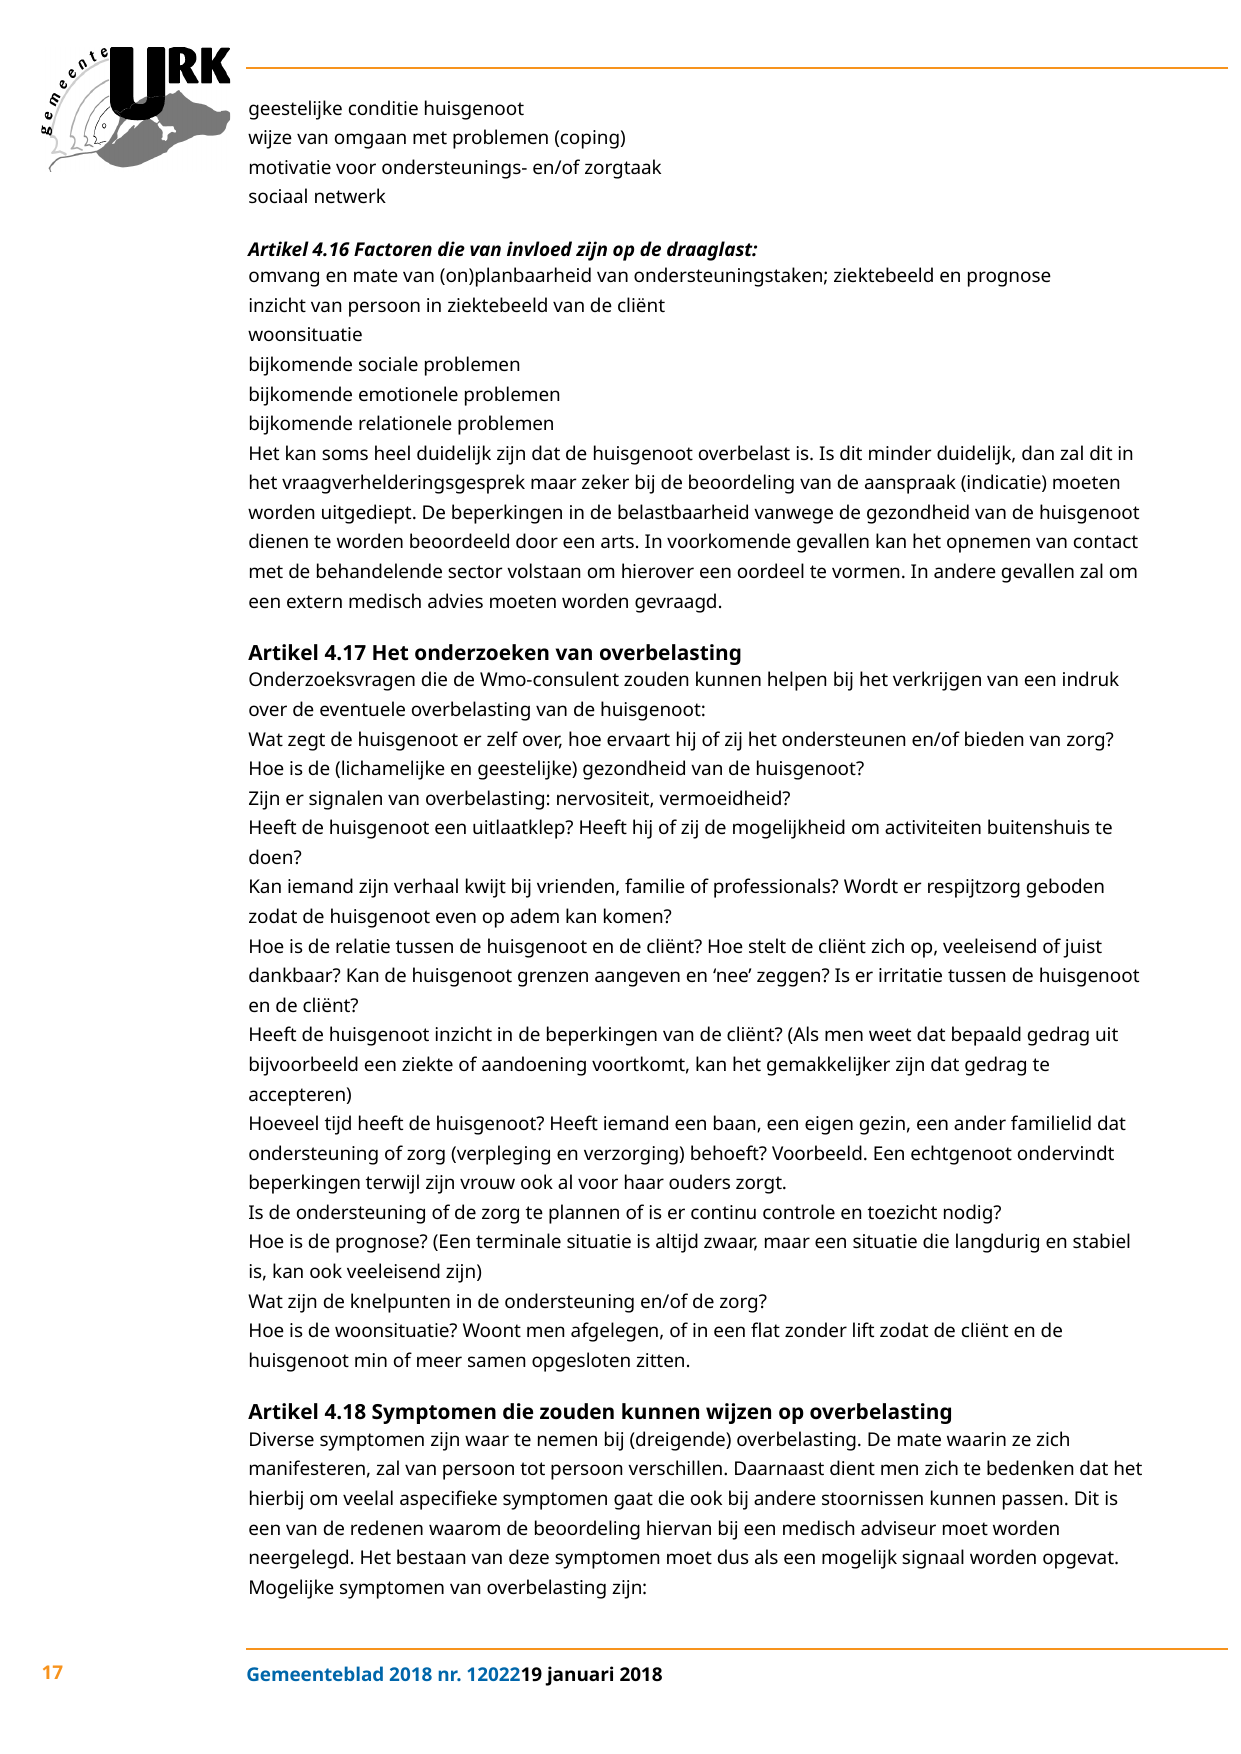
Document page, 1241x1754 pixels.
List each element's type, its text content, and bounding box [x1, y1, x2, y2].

text Hoe is de prognose? (Een terminale situatie is altijd zwaar, maar een situatie die langdurig en stabiel is, kan ook veeleisend zijn) [248, 1229, 1152, 1284]
picture [41, 47, 231, 172]
text bijkomende emotionele problemen [248, 381, 1152, 406]
text Wat zegt de huisgenoot er zelf over, hoe ervaart hij of zij het ondersteunen en/of bieden van zorg? [248, 726, 1152, 752]
text Het kan soms heel duidelijk zijn dat de huisgenoot overbelast is. Is dit minder duidelijk, dan zal dit in het vraagverhelderingsgesprek maar zeker bij de beoordeling van de aanspraak (indicatie) moeten worden uitgediept. De beperkingen in de belastbaarheid vanwege de gezondheid van de huisgenoot dienen te worden beoordeeld door een arts. In voorkomende gevallen kan het opnemen van contact met de behandelende sector volstaan om hierover een oordeel te vormen. In andere gevallen zal om een extern medisch advies moeten worden gevraagd. [248, 440, 1152, 613]
text geestelijke conditie huisgenoot [248, 95, 1152, 121]
text Hoe is de (lichamelijke en geestelijke) gezondheid van de huisgenoot? [248, 755, 1152, 781]
text wijze van omgaan met problemen (coping) [248, 124, 1152, 150]
text Hoe is de woonsituatie? Woont men afgelegen, of in een flat zonder lift zodat de cliënt en de huisgenoot min of meer samen opgesloten zitten. [248, 1317, 1152, 1373]
text Diverse symptomen zijn waar te nemen bij (dreigende) overbelasting. De mate waarin ze zich manifesteren, zal van persoon tot persoon verschillen. Daarnaast dient men zich te bedenken dat het hierbij om veelal aspecifieke symptomen gaat die ook bij andere stoornissen kunnen passen. Dit is een van de redenen waarom de beoordeling hiervan bij een medisch adviseur moet worden neergelegd. Het bestaan van deze symptomen moet dus als een mogelijk signaal worden opgevat. [248, 1426, 1152, 1570]
text bijkomende relationele problemen [248, 410, 1152, 436]
text woonsituatie [248, 322, 1152, 347]
text Kan iemand zijn verhaal kwijt bij vrienden, familie of professionals? Wordt er respijtzorg geboden zodat de huisgenoot even op adem kan komen? [248, 874, 1152, 929]
text Zijn er signalen van overbelasting: nervositeit, vermoeidheid? [248, 785, 1152, 811]
text Wat zijn de knelpunten in de ondersteuning en/of de zorg? [248, 1288, 1152, 1314]
text Artikel 4.17 Het onderzoeken van overbelasting [248, 638, 1152, 667]
text Artikel 4.18 Symptomen die zouden kunnen wijzen op overbelasting [248, 1397, 1152, 1426]
text Hoe is de relatie tussen de huisgenoot en de cliënt? Hoe stelt de cliënt zich op, veeleisend of juist dankbaar? Kan de huisgenoot grenzen aangeven en ‘nee’ zeggen? Is er irritatie tussen de huisgenoot en de cliënt? [248, 933, 1152, 1018]
text Heeft de huisgenoot een uitlaatklep? Heeft hij of zij de mogelijkheid om activiteiten buitenshuis te doen? [248, 814, 1152, 870]
text sociaal netwerk [248, 183, 1152, 209]
text Mogelijke symptomen van overbelasting zijn: [248, 1574, 1152, 1599]
text Is de ondersteuning of de zorg te plannen of is er continu controle en toezicht nodig? [248, 1199, 1152, 1225]
text Onderzoeksvragen die de Wmo-consulent zouden kunnen helpen bij het verkrijgen van een indruk over de eventuele overbelasting van de huisgenoot: [248, 667, 1152, 722]
text motivatie voor ondersteunings- en/of zorgtaak [248, 154, 1152, 180]
text inzicht van persoon in ziektebeeld van de cliënt [248, 292, 1152, 318]
text Heeft de huisgenoot inzicht in de beperkingen van de cliënt? (Als men weet dat bepaald gedrag uit bijvoorbeeld een ziekte of aandoening voortkomt, kan het gemakkelijker zijn dat gedrag te accepteren) [248, 1022, 1152, 1107]
text Hoeveel tijd heeft de huisgenoot? Heeft iemand een baan, een eigen gezin, een ander familielid dat ondersteuning of zorg (verpleging en verzorging) behoeft? Voorbeeld. Een echtgenoot ondervindt beperkingen terwijl zijn vrouw ook al voor haar ouders zorgt. [248, 1110, 1152, 1195]
text omvang en mate van (on)planbaarheid van ondersteuningstaken; ziektebeeld en prognose [248, 262, 1152, 288]
text Artikel 4.16 Factoren die van invloed zijn op de draaglast: [248, 234, 1152, 262]
text bijkomende sociale problemen [248, 351, 1152, 377]
